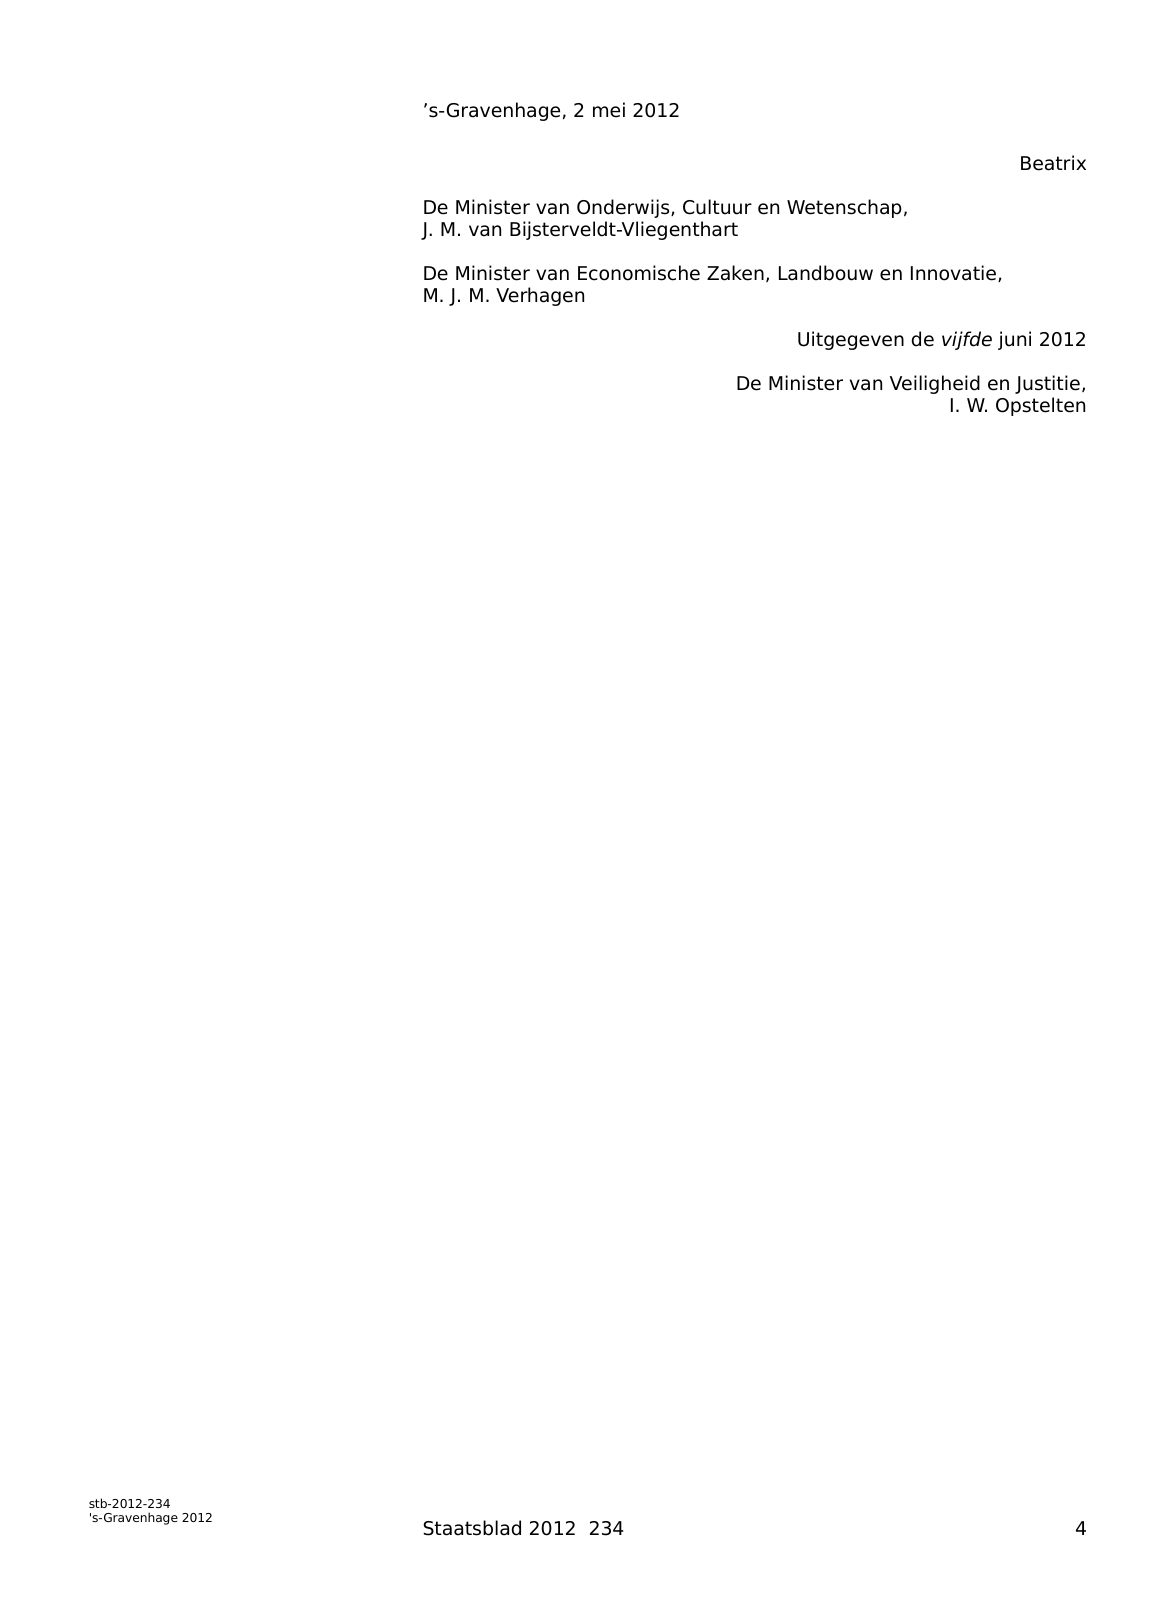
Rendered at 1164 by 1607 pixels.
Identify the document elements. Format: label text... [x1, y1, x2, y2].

text ’s-Gravenhage, 2 mei 2012 [422, 100, 1087, 122]
text Beatrix [422, 152, 1087, 174]
text De Minister van Economische Zaken, Landbouw en Innovatie, M. J. M. Verhagen [422, 263, 1087, 307]
text De Minister van Veiligheid en Justitie, I. W. Opstelten [422, 373, 1087, 417]
text stb-2012-234 [88, 1497, 323, 1511]
text 's-Gravenhage 2012 [88, 1511, 323, 1525]
text De Minister van Onderwijs, Cultuur en Wetenschap, J. M. van Bijsterveldt-Vliegenthart [422, 197, 1087, 241]
text Uitgegeven de vijfde juni 2012 [422, 329, 1087, 351]
